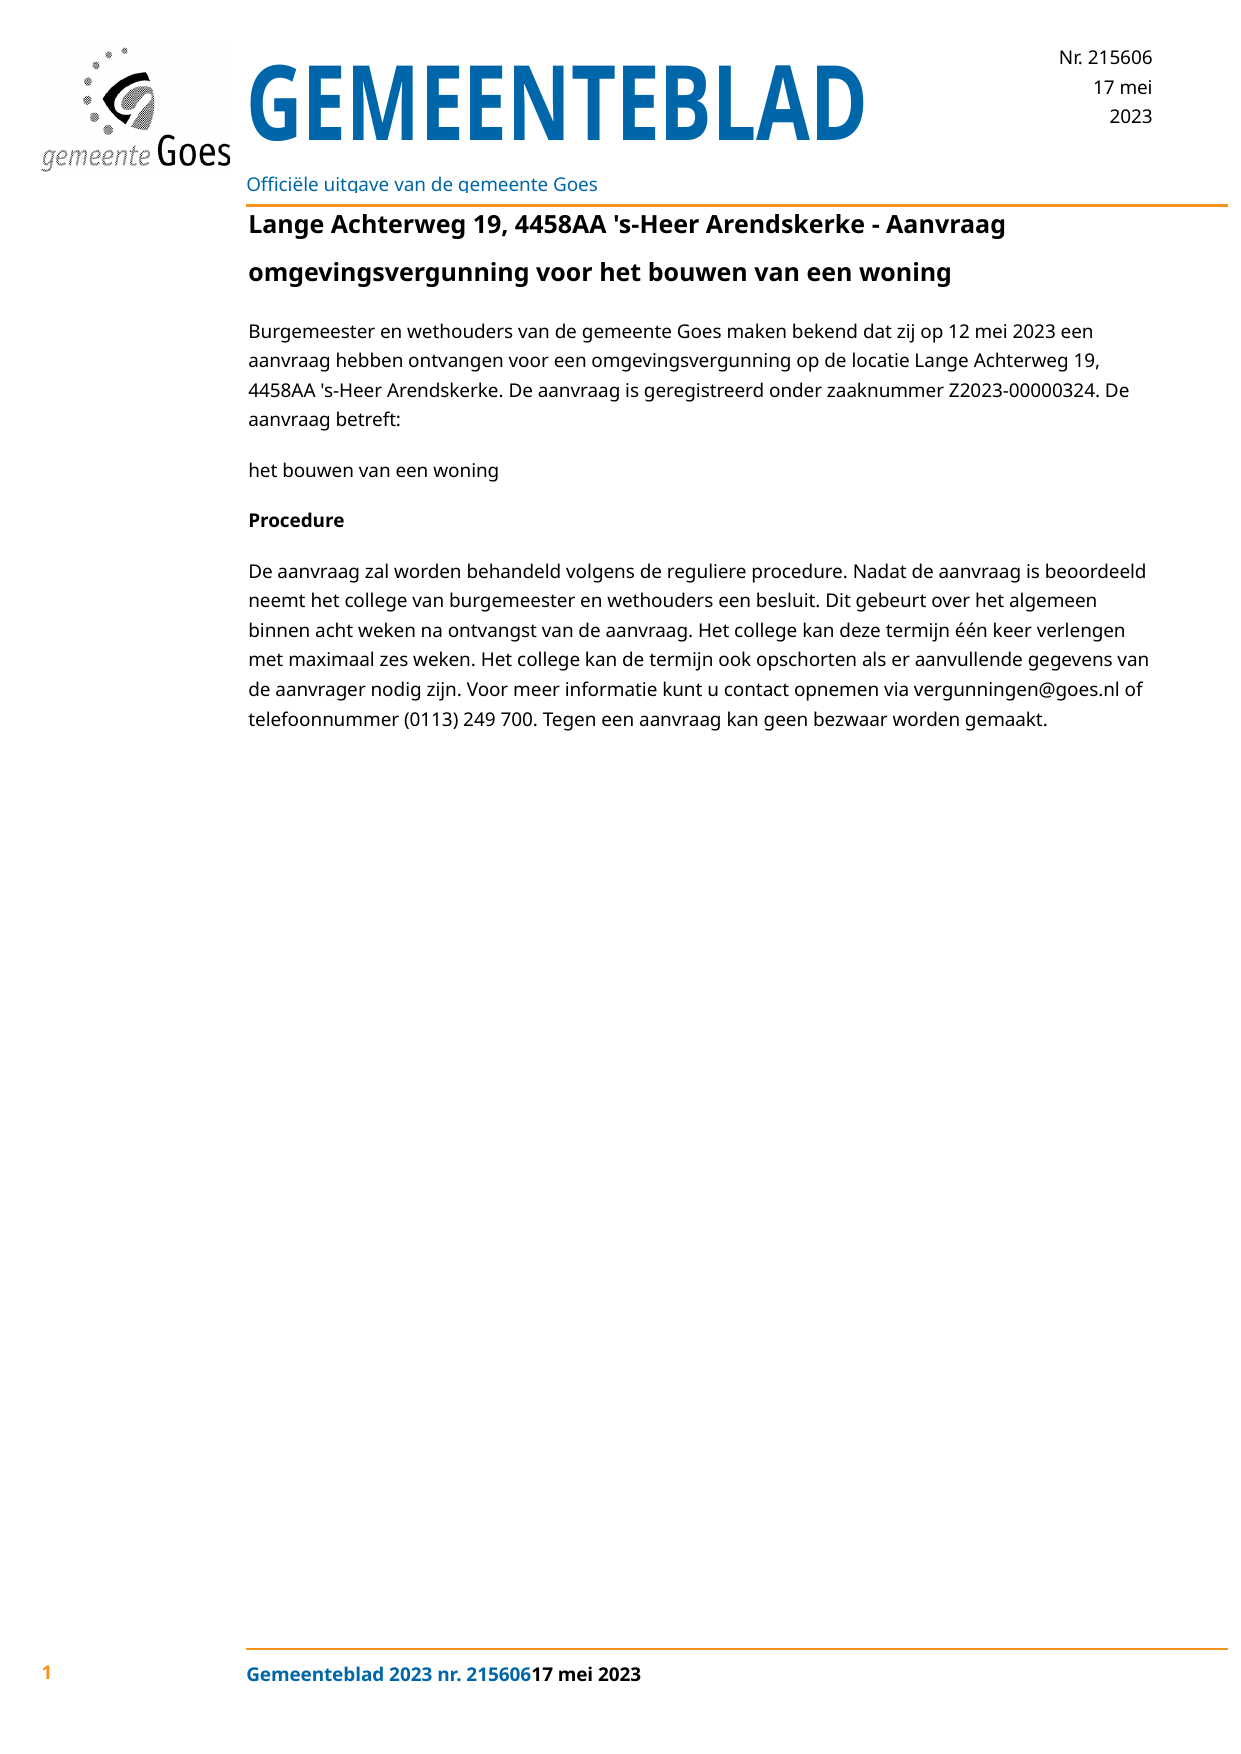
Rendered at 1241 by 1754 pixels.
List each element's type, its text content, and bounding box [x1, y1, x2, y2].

picture [41, 47, 231, 172]
text Burgemeester en wethouders van de gemeente Goes maken bekend dat zij op 12 mei 2023 een aanvraag hebben ontvangen voor een omgevingsvergunning op de locatie Lange Achterweg 19, 4458AA 's-Heer Arendskerke. De aanvraag is geregistreerd onder zaaknummer Z2023-00000324. De aanvraag betreft: [248, 318, 1152, 432]
text het bouwen van een woning [248, 457, 1152, 483]
text Lange Achterweg 19, 4458AA 's-Heer Arendskerke - Aanvraag omgevingsvergunning voor het bouwen van een woning [248, 207, 1152, 288]
text De aanvraag zal worden behandeld volgens de reguliere procedure. Nadat de aanvraag is beoordeeld neemt het college van burgemeester en wethouders een besluit. Dit gebeurt over het algemeen binnen acht weken na ontvangst van de aanvraag. Het college kan deze termijn één keer verlengen met maximaal zes weken. Het college kan de termijn ook opschorten als er aanvullende gegevens van de aanvrager nodig zijn. Voor meer informatie kunt u contact opnemen via vergunningen@goes.nl of telefoonnummer (0113) 249 700. Tegen een aanvraag kan geen bezwaar worden gemaakt. [248, 558, 1152, 732]
text Procedure [248, 507, 1152, 533]
